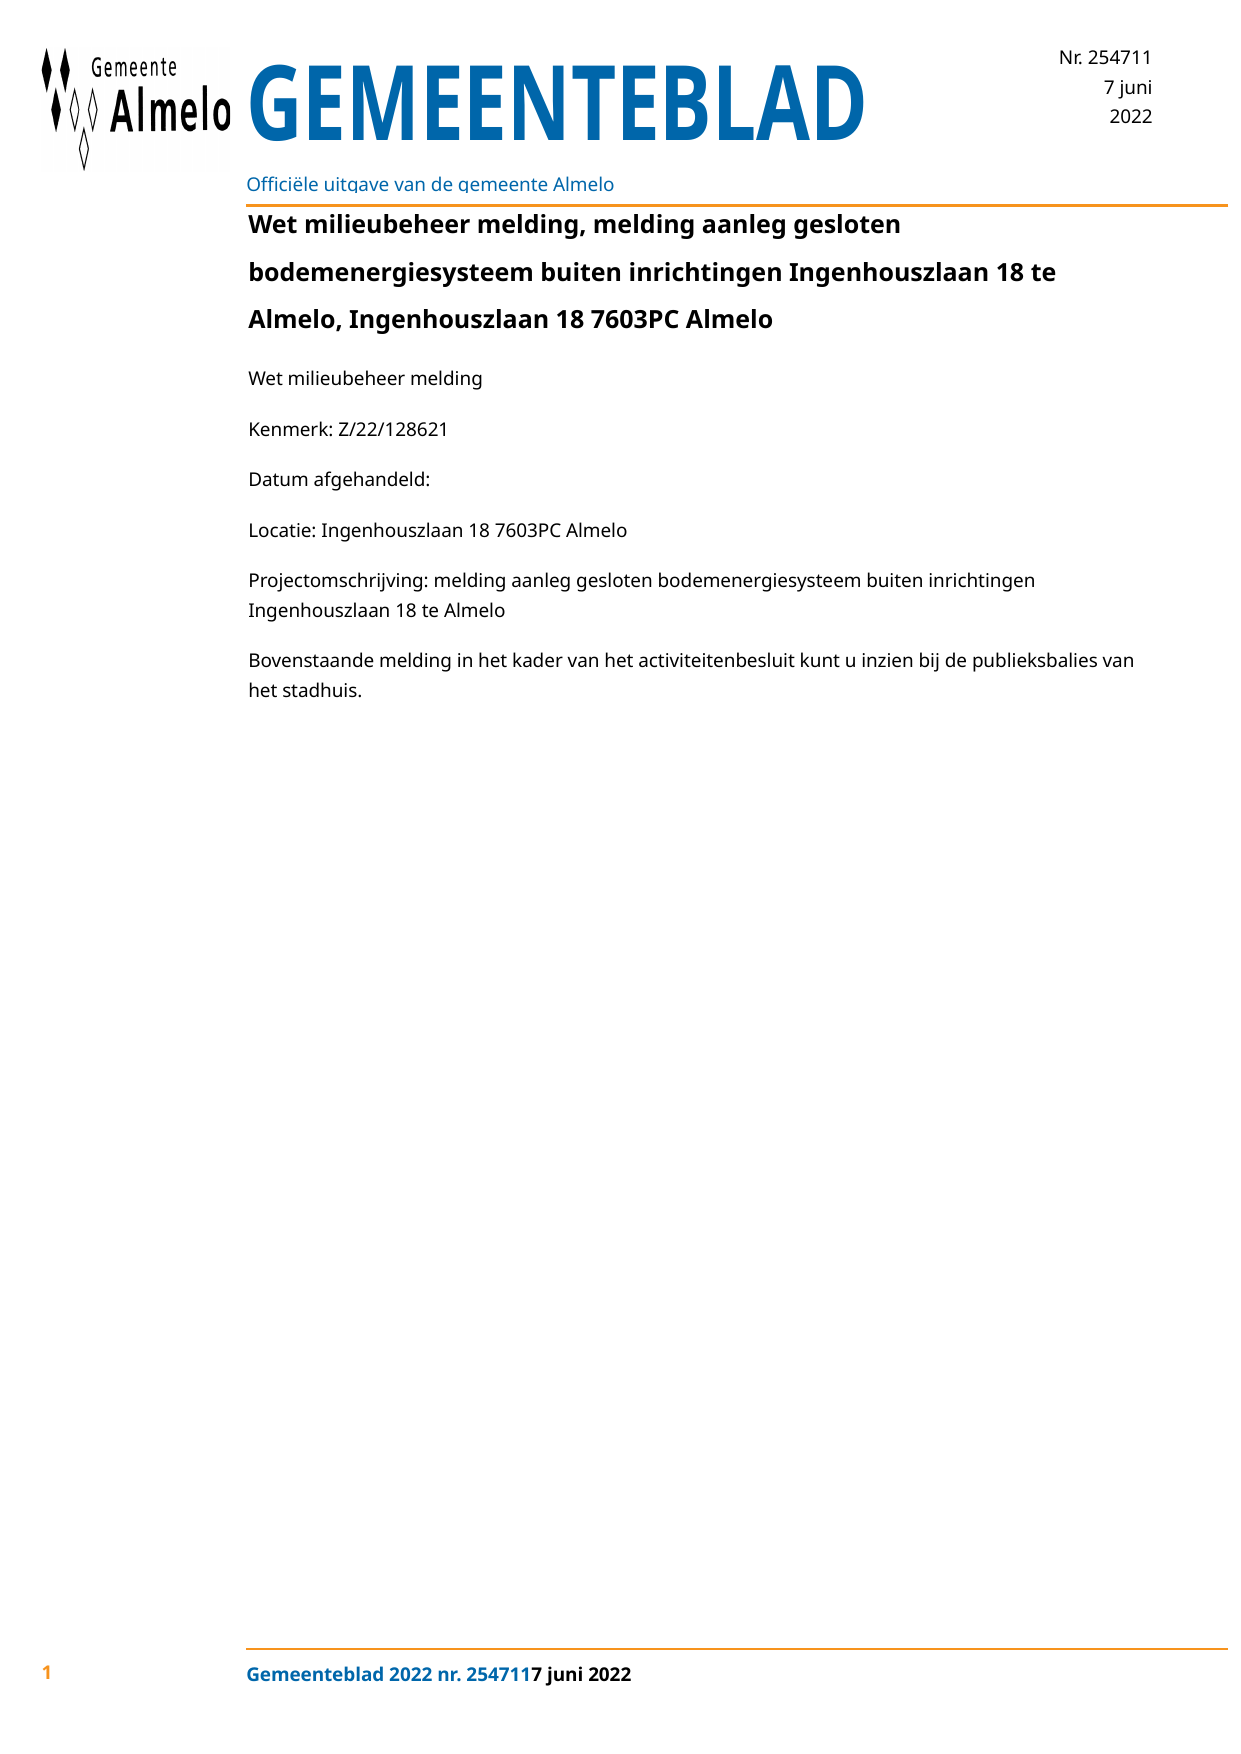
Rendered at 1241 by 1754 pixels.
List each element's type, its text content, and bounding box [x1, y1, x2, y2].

text Datum afgehandeld: [248, 466, 1152, 492]
text Wet milieubeheer melding, melding aanleg gesloten bodemenergiesysteem buiten inrichtingen Ingenhouszlaan 18 te Almelo, Ingenhouszlaan 18 7603PC Almelo [248, 207, 1152, 336]
picture [41, 47, 231, 172]
text Projectomschrijving: melding aanleg gesloten bodemenergiesysteem buiten inrichtingen Ingenhouszlaan 18 te Almelo [248, 567, 1152, 622]
text Locatie: Ingenhouszlaan 18 7603PC Almelo [248, 517, 1152, 542]
text Bovenstaande melding in het kader van het activiteitenbesluit kunt u inzien bij de publieksbalies van het stadhuis. [248, 647, 1152, 702]
text Kenmerk: Z/22/128621 [248, 416, 1152, 442]
text Wet milieubeheer melding [248, 366, 1152, 391]
